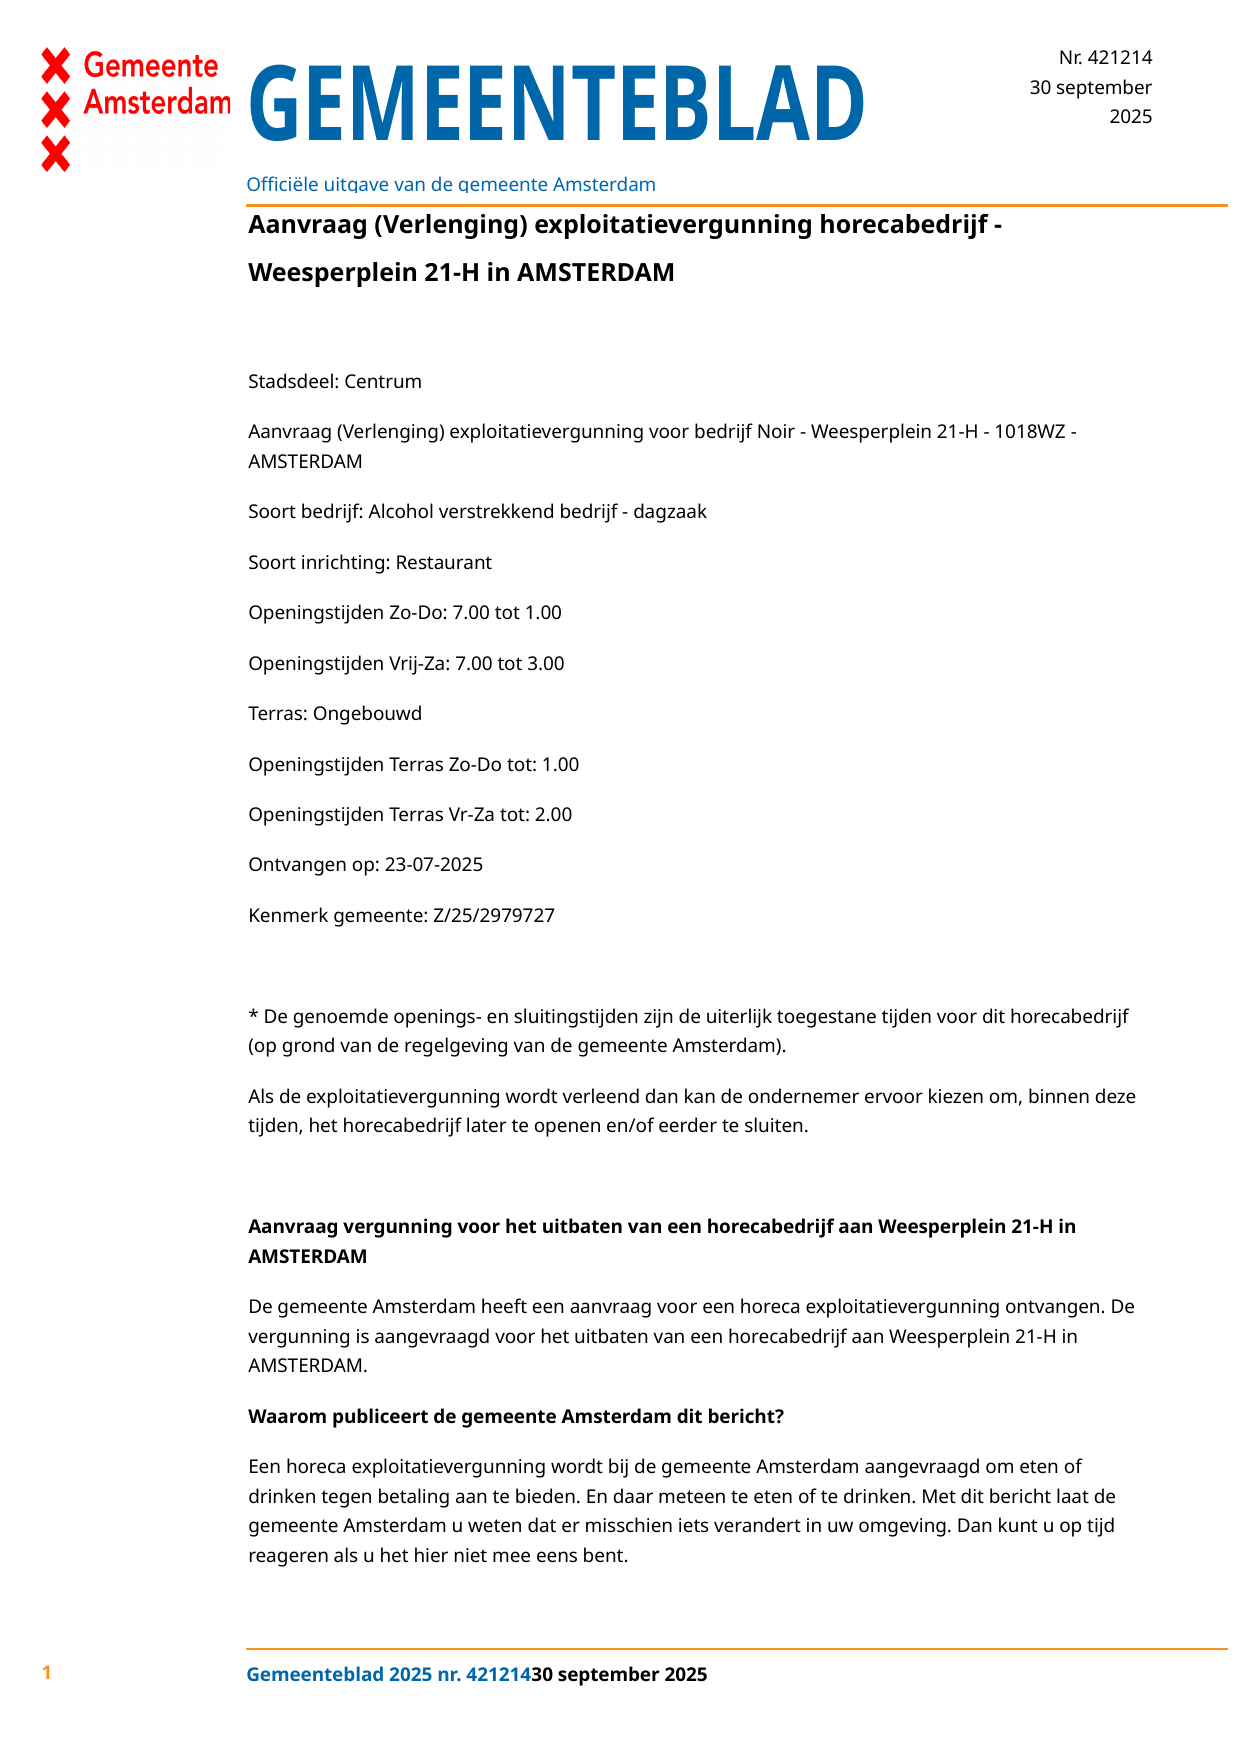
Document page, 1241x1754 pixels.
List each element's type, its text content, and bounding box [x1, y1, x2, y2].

text Soort inrichting: Restaurant [248, 549, 1152, 575]
text Openingstijden Terras Vr-Za tot: 2.00 [248, 801, 1152, 827]
text Kenmerk gemeente: Z/25/2979727 [248, 902, 1152, 928]
text Aanvraag (Verlenging) exploitatievergunning voor bedrijf Noir - Weesperplein 21-H - 1018WZ - AMSTERDAM [248, 419, 1152, 474]
text Openingstijden Terras Zo-Do tot: 1.00 [248, 751, 1152, 777]
text Een horeca exploitatievergunning wordt bij de gemeente Amsterdam aangevraagd om eten of drinken tegen betaling aan te bieden. En daar meteen te eten of te drinken. Met dit bericht laat de gemeente Amsterdam u weten dat er misschien iets verandert in uw omgeving. Dan kunt u op tijd reageren als u het hier niet mee eens bent. [248, 1453, 1152, 1568]
text Terras: Ongebouwd [248, 700, 1152, 726]
text Soort bedrijf: Alcohol verstrekkend bedrijf - dagzaak [248, 499, 1152, 524]
text Waarom publiceert de gemeente Amsterdam dit bericht? [248, 1403, 1152, 1429]
text Aanvraag (Verlenging) exploitatievergunning horecabedrijf - Weesperplein 21-H in AMSTERDAM [248, 207, 1152, 288]
text Openingstijden Zo-Do: 7.00 tot 1.00 [248, 599, 1152, 625]
text Aanvraag vergunning voor het uitbaten van een horecabedrijf aan Weesperplein 21-H in AMSTERDAM [248, 1213, 1152, 1269]
text Stadsdeel: Centrum [248, 368, 1152, 394]
text Ontvangen op: 23-07-2025 [248, 852, 1152, 877]
text Openingstijden Vrij-Za: 7.00 tot 3.00 [248, 650, 1152, 676]
text * De genoemde openings- en sluitingstijden zijn de uiterlijk toegestane tijden voor dit horecabedrijf (op grond van de regelgeving van de gemeente Amsterdam). [248, 1003, 1152, 1058]
text De gemeente Amsterdam heeft een aanvraag voor een horeca exploitatievergunning ontvangen. De vergunning is aangevraagd voor het uitbaten van een horecabedrijf aan Weesperplein 21-H in AMSTERDAM. [248, 1293, 1152, 1378]
text Als de exploitatievergunning wordt verleend dan kan de ondernemer ervoor kiezen om, binnen deze tijden, het horecabedrijf later te openen en/of eerder te sluiten. [248, 1083, 1152, 1138]
picture [41, 47, 231, 172]
